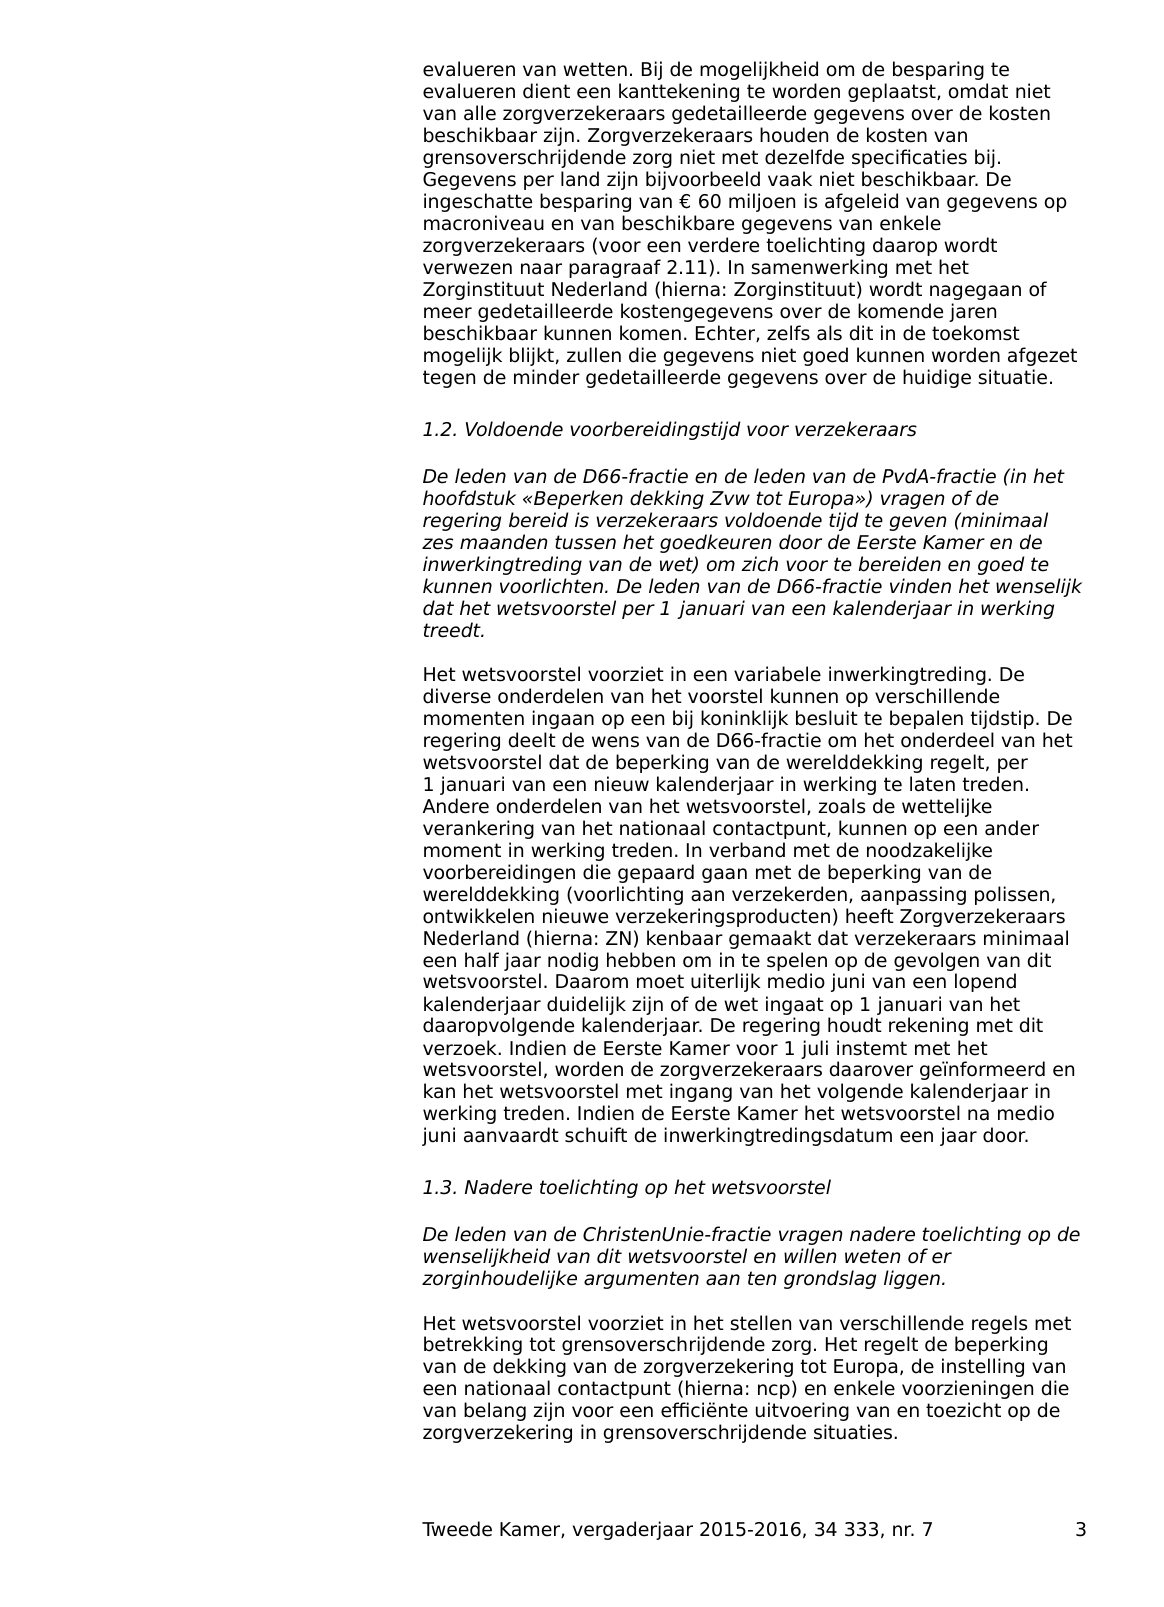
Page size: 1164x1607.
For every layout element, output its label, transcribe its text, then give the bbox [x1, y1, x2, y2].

subtitle 1.2. Voldoende voorbereidingstijd voor verzekeraars [422, 419, 1087, 441]
subtitle 1.3. Nadere toelichting op het wetsvoorstel [422, 1177, 1087, 1199]
text Het wetsvoorstel voorziet in een variabele inwerkingtreding. De diverse onderdelen van het voorstel kunnen op verschillende momenten ingaan op een bij koninklijk besluit te bepalen tijdstip. De regering deelt de wens van de D66-fractie om het onderdeel van het wetsvoorstel dat de beperking van de werelddekking regelt, per 1 januari van een nieuw kalenderjaar in werking te laten treden. Andere onderdelen van het wetsvoorstel, zoals de wettelijke verankering van het nationaal contactpunt, kunnen op een ander moment in werking treden. In verband met de noodzakelijke voorbereidingen die gepaard gaan met de beperking van de werelddekking (voorlichting aan verzekerden, aanpassing polissen, ontwikkelen nieuwe verzekeringsproducten) heeft Zorgverzekeraars Nederland (hierna: ZN) kenbaar gemaakt dat verzekeraars minimaal een half jaar nodig hebben om in te spelen op de gevolgen van dit wetsvoorstel. Daarom moet uiterlijk medio juni van een lopend kalenderjaar duidelijk zijn of de wet ingaat op 1 januari van het daaropvolgende kalenderjaar. De regering houdt rekening met dit verzoek. Indien de Eerste Kamer voor 1 juli instemt met het wetsvoorstel, worden de zorgverzekeraars daarover geïnformeerd en kan het wetsvoorstel met ingang van het volgende kalenderjaar in werking treden. Indien de Eerste Kamer het wetsvoorstel na medio juni aanvaardt schuift de inwerkingtredingsdatum een jaar door. [422, 664, 1087, 1147]
text Het wetsvoorstel voorziet in het stellen van verschillende regels met betrekking tot grensoverschrijdende zorg. Het regelt de beperking van de dekking van de zorgverzekering tot Europa, de instelling van een nationaal contactpunt (hierna: ncp) en enkele voorzieningen die van belang zijn voor een efficiënte uitvoering van en toezicht op de zorgverzekering in grensoverschrijdende situaties. [422, 1312, 1087, 1444]
text evalueren van wetten. Bij de mogelijkheid om de besparing te evalueren dient een kanttekening te worden geplaatst, omdat niet van alle zorgverzekeraars gedetailleerde gegevens over de kosten beschikbaar zijn. Zorgverzekeraars houden de kosten van grensoverschrijdende zorg niet met dezelfde specificaties bij. Gegevens per land zijn bijvoorbeeld vaak niet beschikbaar. De ingeschatte besparing van € 60 miljoen is afgeleid van gegevens op macroniveau en van beschikbare gegevens van enkele zorgverzekeraars (voor een verdere toelichting daarop wordt verwezen naar paragraaf 2.11). In samenwerking met het Zorginstituut Nederland (hierna: Zorginstituut) wordt nagegaan of meer gedetailleerde kostengegevens over de komende jaren beschikbaar kunnen komen. Echter, zelfs als dit in de toekomst mogelijk blijkt, zullen die gegevens niet goed kunnen worden afgezet tegen de minder gedetailleerde gegevens over de huidige situatie. [422, 59, 1087, 389]
text De leden van de ChristenUnie-fractie vragen nadere toelichting op de wenselijkheid van dit wetsvoorstel en willen weten of er zorginhoudelijke argumenten aan ten grondslag liggen. [422, 1224, 1087, 1290]
text De leden van de D66-fractie en de leden van de PvdA-fractie (in het hoofdstuk «Beperken dekking Zvw tot Europa») vragen of de regering bereid is verzekeraars voldoende tijd te geven (minimaal zes maanden tussen het goedkeuren door de Eerste Kamer en de inwerkingtreding van de wet) om zich voor te bereiden en goed te kunnen voorlichten. De leden van de D66-fractie vinden het wenselijk dat het wetsvoorstel per 1 januari van een kalenderjaar in werking treedt. [422, 466, 1087, 642]
